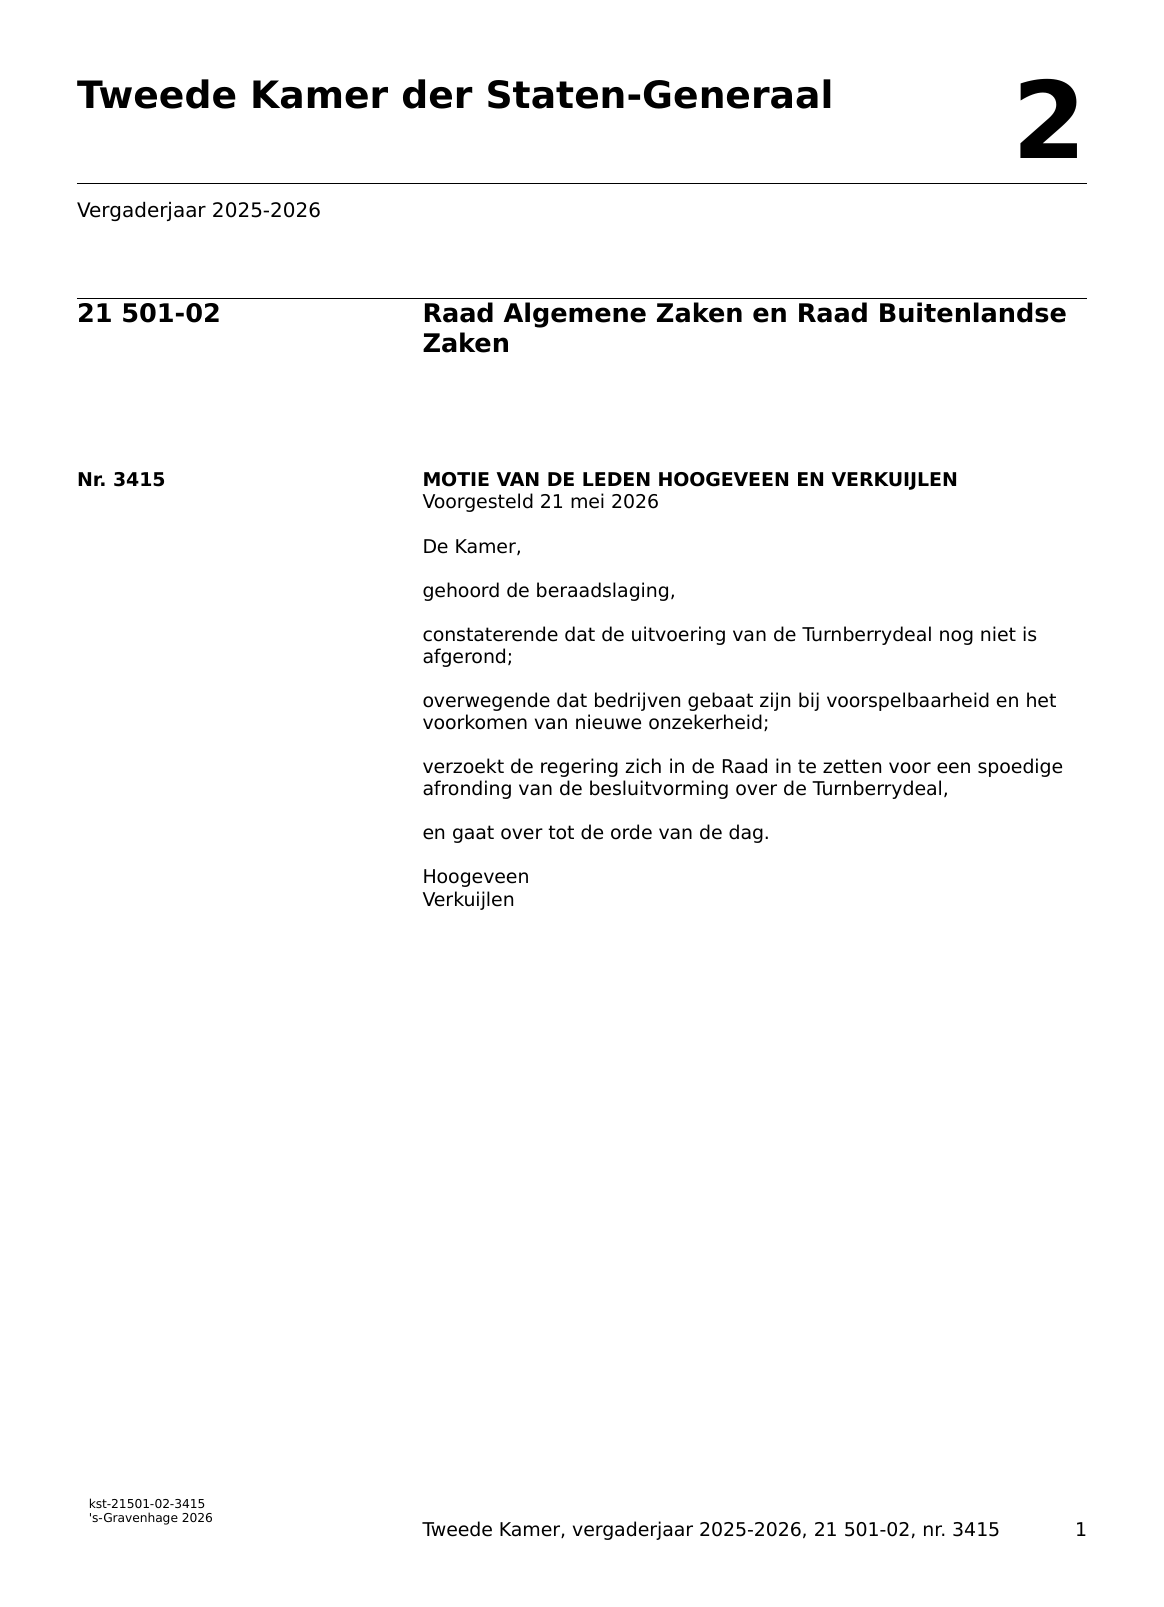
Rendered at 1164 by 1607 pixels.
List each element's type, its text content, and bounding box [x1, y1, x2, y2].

text Voorgesteld 21 mei 2026 [422, 491, 1087, 513]
text verzoekt de regering zich in de Raad in te zetten voor een spoedige afronding van de besluitvorming over de Turnberrydeal, [422, 756, 1087, 800]
subtitle Nr. 3415 MOTIE VAN DE LEDEN HOOGEVEEN EN VERKUIJLEN [77, 469, 1087, 491]
text gehoord de beraadslaging, [422, 580, 1087, 602]
text 's-Gravenhage 2026 [88, 1511, 323, 1525]
text kst-21501-02-3415 [88, 1497, 323, 1511]
text Verkuijlen [422, 888, 1087, 910]
text overwegende dat bedrijven gebaat zijn bij voorspelbaarheid en het voorkomen van nieuwe onzekerheid; [422, 690, 1087, 734]
table_cell Vergaderjaar 2025-2026 [77, 184, 1087, 298]
text constaterende dat de uitvoering van de Turnberrydeal nog niet is afgerond; [422, 624, 1087, 668]
text Hoogeveen [422, 866, 1087, 888]
text De Kamer, [422, 536, 1087, 557]
table_header Tweede Kamer der Staten-Generaal [77, 59, 886, 183]
subtitle 21 501-02 Raad Algemene Zaken en Raad Buitenlandse Zaken [77, 299, 1087, 358]
text en gaat over tot de orde van de dag. [422, 822, 1087, 844]
table_header 2 [886, 59, 1087, 183]
